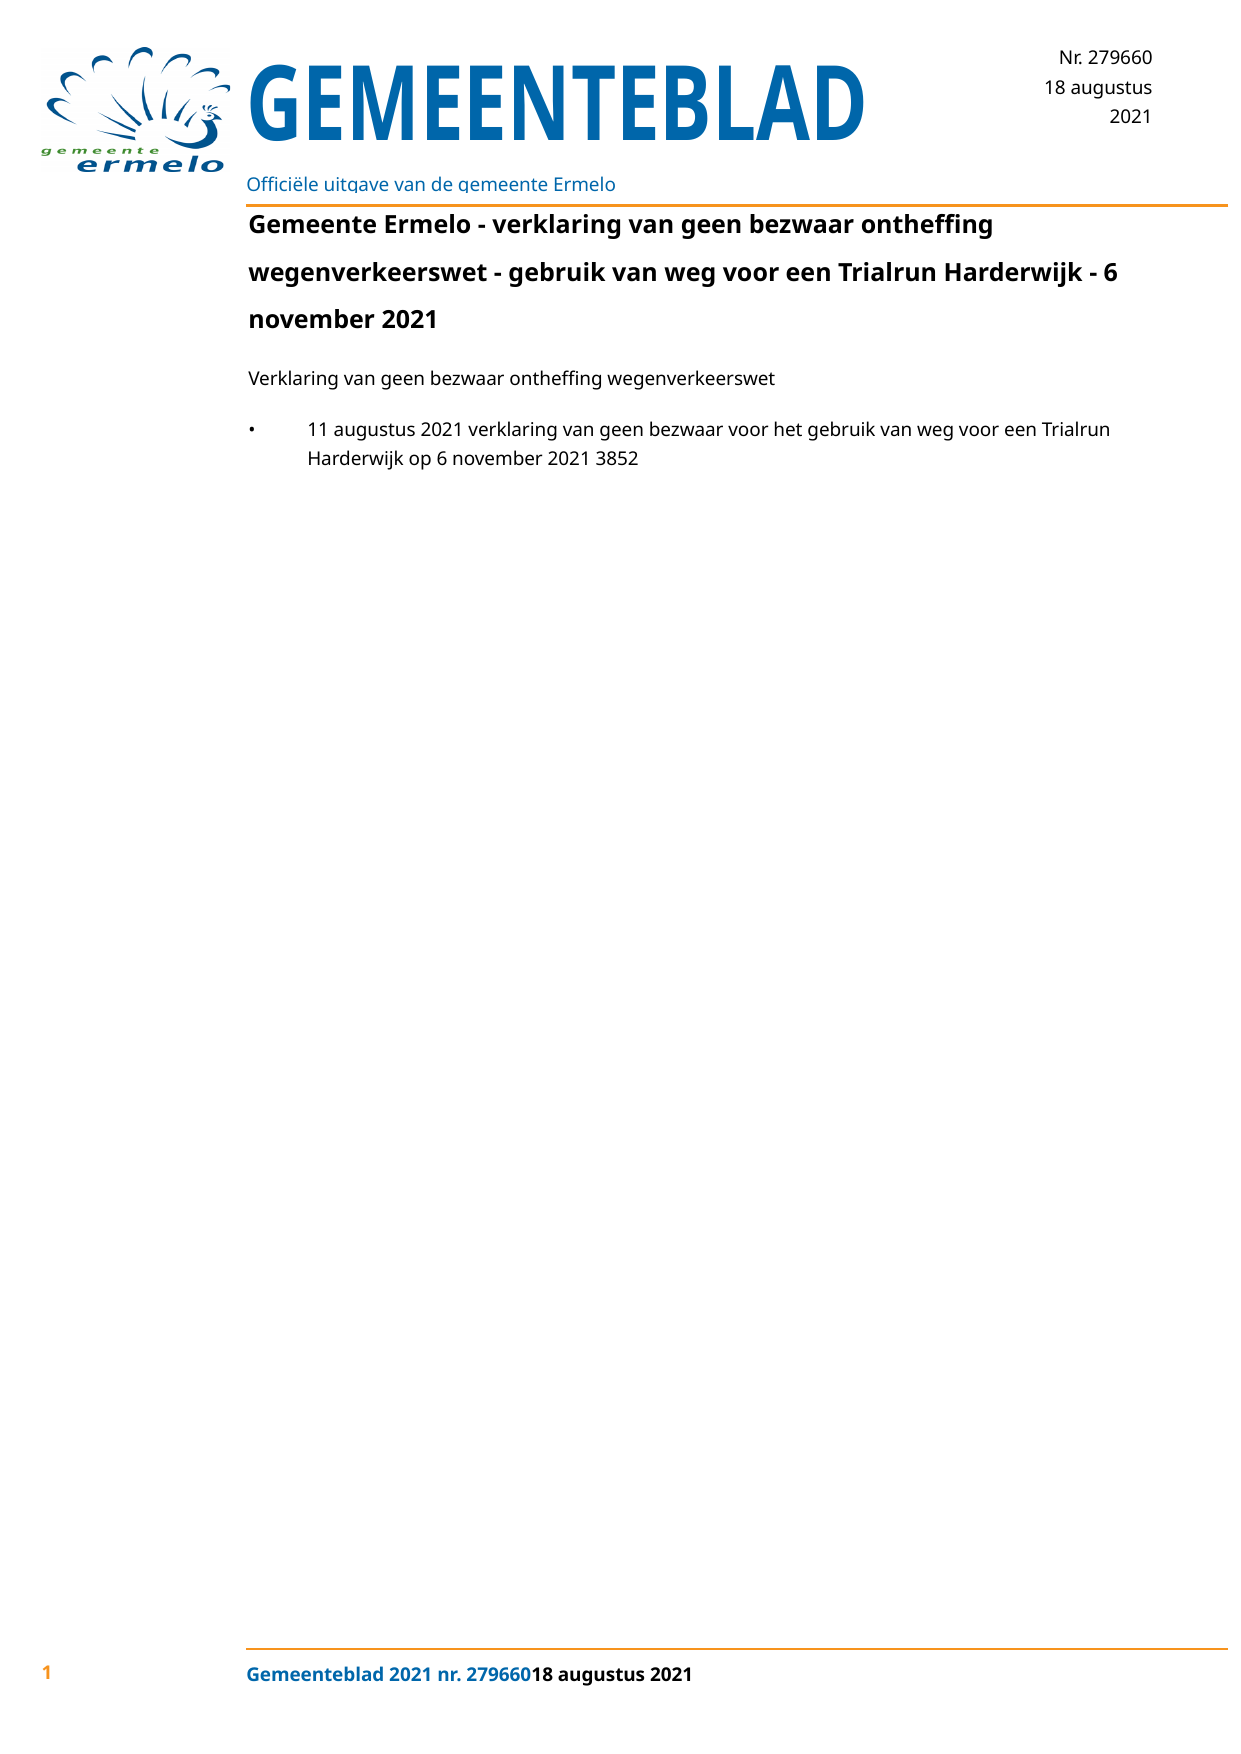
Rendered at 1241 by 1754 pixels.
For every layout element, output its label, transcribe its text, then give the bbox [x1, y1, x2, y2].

list 11 augustus 2021 verklaring van geen bezwaar voor het gebruik van weg voor een Trialrun Harderwijk op 6 november 2021 3852 [248, 416, 1152, 471]
text Gemeente Ermelo - verklaring van geen bezwaar ontheffing wegenverkeerswet - gebruik van weg voor een Trialrun Harderwijk - 6 november 2021 [248, 207, 1152, 336]
text Verklaring van geen bezwaar ontheffing wegenverkeerswet [248, 366, 1152, 391]
picture [41, 47, 231, 172]
